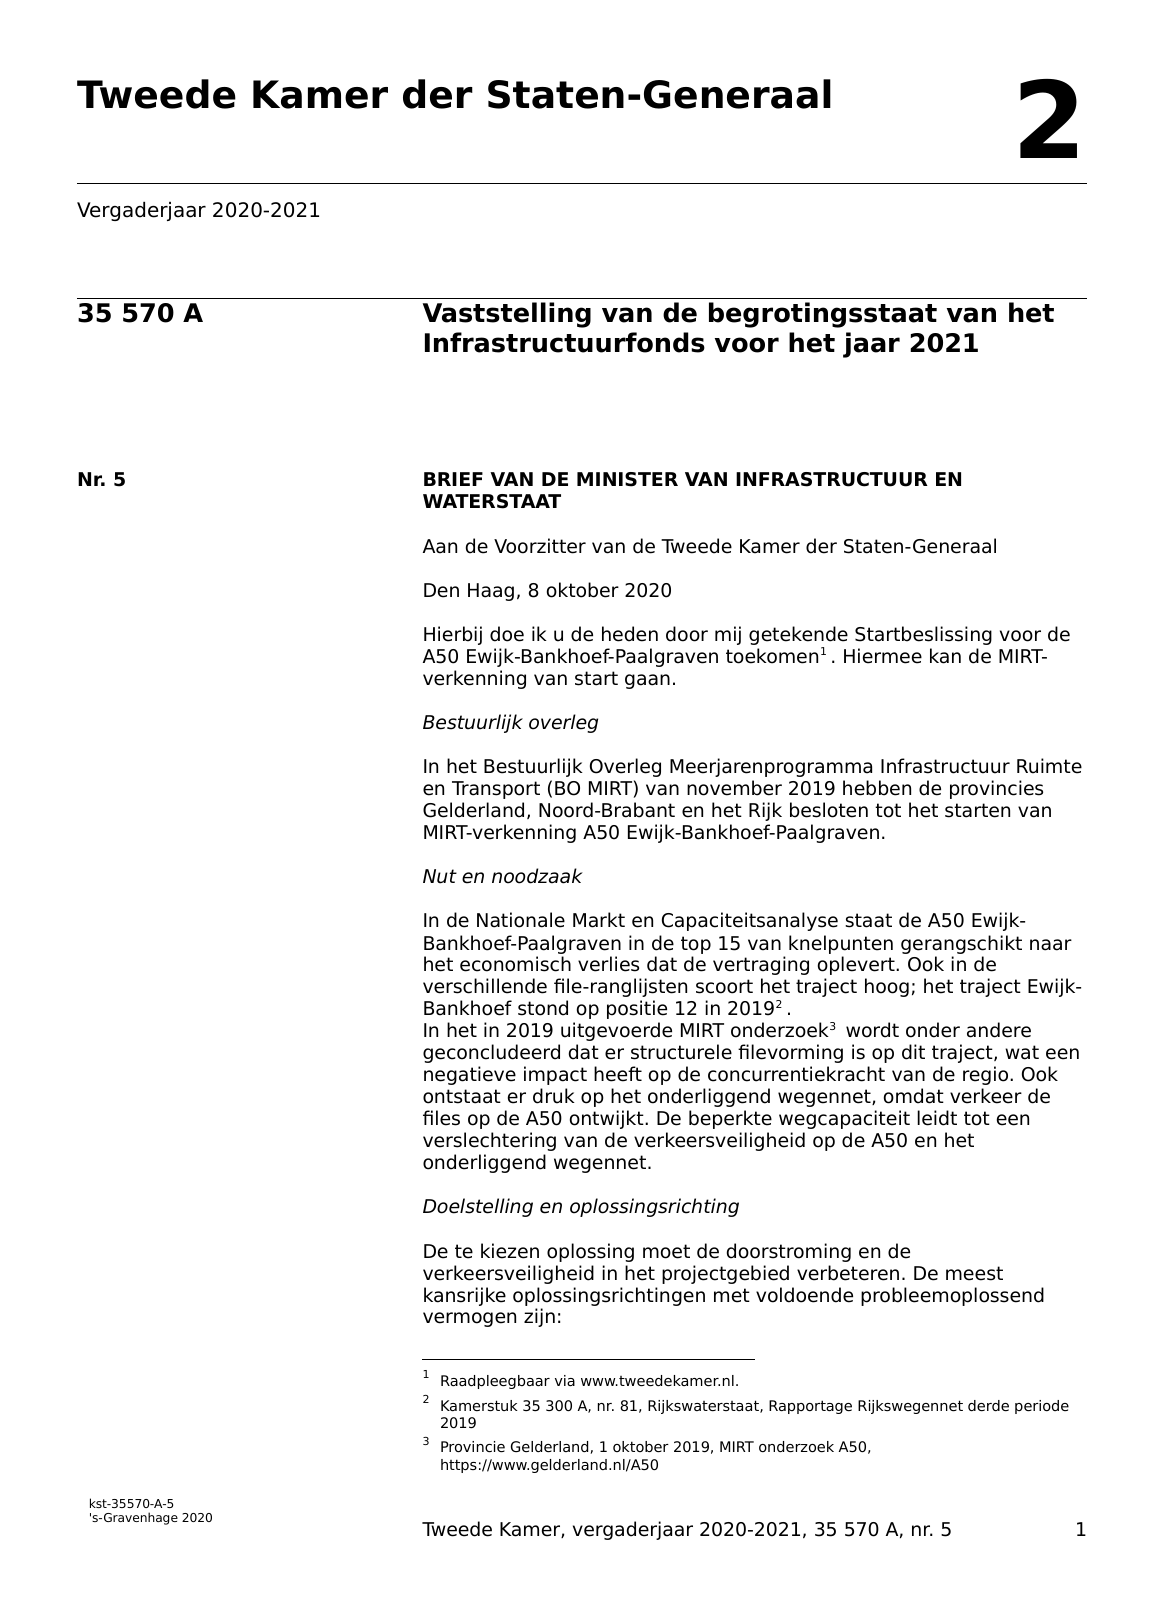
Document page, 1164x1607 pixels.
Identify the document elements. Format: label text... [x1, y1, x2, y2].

table_header Tweede Kamer der Staten-Generaal [77, 59, 886, 183]
text Kamerstuk 35 300 A, nr. 81, Rijkswaterstaat, Rapportage Rijkswegennet derde periode 2019 [422, 1393, 1087, 1432]
subtitle Doelstelling en oplossingsrichting [422, 1196, 1087, 1218]
text Aan de Voorzitter van de Tweede Kamer der Staten-Generaal [422, 536, 1087, 557]
subtitle Nut en noodzaak [422, 866, 1087, 888]
text In de Nationale Markt en Capaciteitsanalyse staat de A50 Ewijk-Bankhoef-Paalgraven in de top 15 van knelpunten gerangschikt naar het economisch verlies dat de vertraging oplevert. Ook in de verschillende file-ranglijsten scoort het traject hoog; het traject Ewijk-Bankhoef stond op positie 12 in 2019. [422, 910, 1087, 1020]
text Den Haag, 8 oktober 2020 [422, 580, 1087, 602]
text 's-Gravenhage 2020 [88, 1511, 323, 1525]
subtitle Bestuurlijk overleg [422, 712, 1087, 734]
text De te kiezen oplossing moet de doorstroming en de verkeersveiligheid in het projectgebied verbeteren. De meest kansrijke oplossingsrichtingen met voldoende probleemoplossend vermogen zijn: [422, 1241, 1087, 1328]
text Provincie Gelderland, 1 oktober 2019, MIRT onderzoek A50, https://www.gelderland.nl/A50 [422, 1435, 1087, 1474]
text Raadpleegbaar via www.tweedekamer.nl. [422, 1368, 1087, 1391]
text In het Bestuurlijk Overleg Meerjarenprogramma Infrastructuur Ruimte en Transport (BO MIRT) van november 2019 hebben de provincies Gelderland, Noord-Brabant en het Rijk besloten tot het starten van MIRT-verkenning A50 Ewijk-Bankhoef-Paalgraven. [422, 756, 1087, 844]
table_header 2 [886, 59, 1087, 183]
subtitle 35 570 A Vaststelling van de begrotingsstaat van het Infrastructuurfonds voor het jaar 2021 [77, 299, 1087, 358]
text Hierbij doe ik u de heden door mij getekende Startbeslissing voor de A50 Ewijk-Bankhoef-Paalgraven toekomen. Hiermee kan de MIRT-verkenning van start gaan. [422, 624, 1087, 690]
text In het in 2019 uitgevoerde MIRT onderzoek wordt onder andere geconcludeerd dat er structurele filevorming is op dit traject, wat een negatieve impact heeft op de concurrentiekracht van de regio. Ook ontstaat er druk op het onderliggend wegennet, omdat verkeer de files op de A50 ontwijkt. De beperkte wegcapaciteit leidt tot een verslechtering van de verkeersveiligheid op de A50 en het onderliggend wegennet. [422, 1020, 1087, 1174]
text kst-35570-A-5 [88, 1497, 323, 1511]
subtitle Nr. 5 BRIEF VAN DE MINISTER VAN INFRASTRUCTUUR EN WATERSTAAT [77, 469, 1087, 513]
table_cell Vergaderjaar 2020-2021 [77, 184, 1087, 298]
